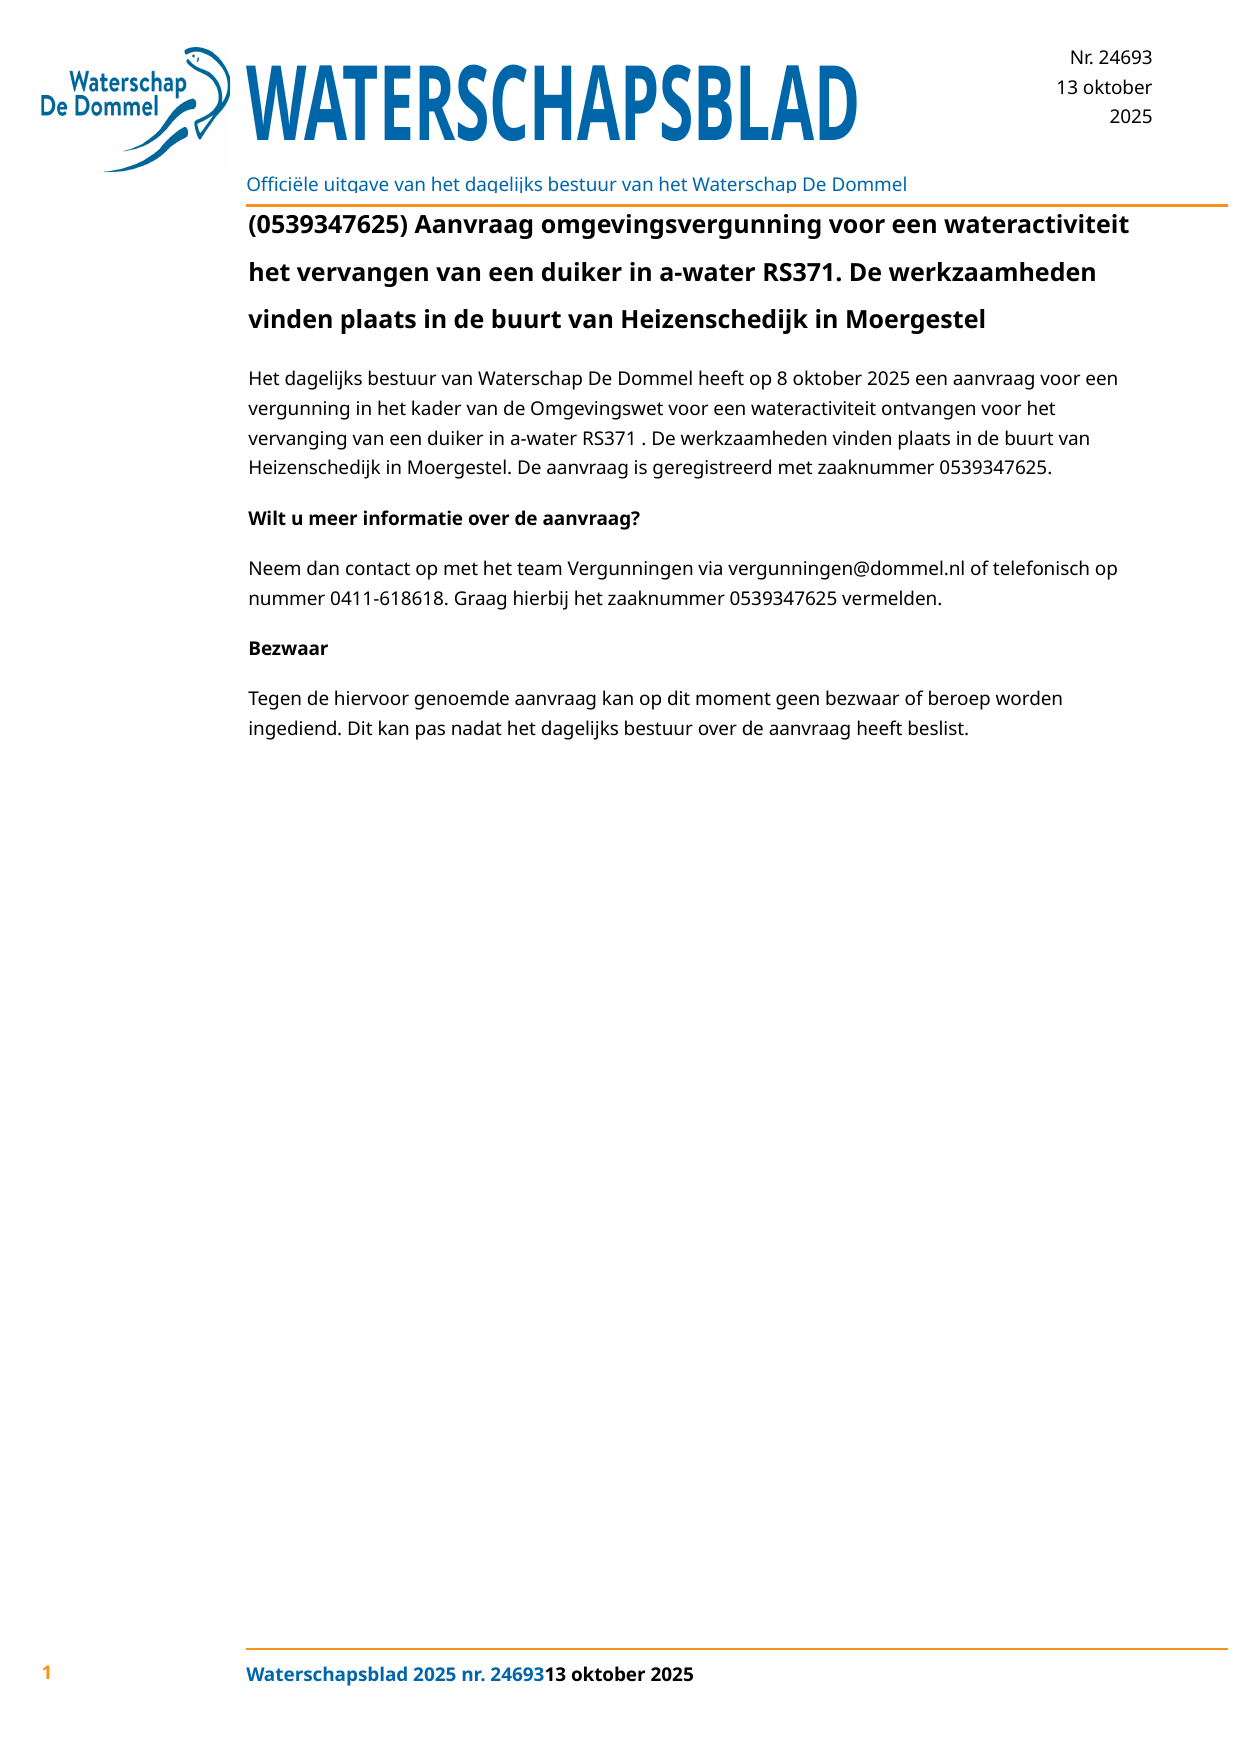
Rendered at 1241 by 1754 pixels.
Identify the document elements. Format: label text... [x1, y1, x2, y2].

text Het dagelijks bestuur van Waterschap De Dommel heeft op 8 oktober 2025 een aanvraag voor een vergunning in het kader van de Omgevingswet voor een wateractiviteit ontvangen voor het vervanging van een duiker in a-water RS371 . De werkzaamheden vinden plaats in de buurt van Heizenschedijk in Moergestel. De aanvraag is geregistreerd met zaaknummer 0539347625. [248, 366, 1152, 480]
picture [45, 99, 51, 111]
picture [41, 47, 231, 172]
text Neem dan contact op met het team Vergunningen via vergunningen@dommel.nl of telefonisch op nummer 0411-618618. Graag hierbij het zaaknummer 0539347625 vermelden. [248, 555, 1152, 610]
text Tegen de hiervoor genoemde aanvraag kan op dit moment geen bezwaar of beroep worden ingediend. Dit kan pas nadat het dagelijks bestuur over de aanvraag heeft beslist. [248, 686, 1152, 741]
picture [204, 47, 231, 76]
text Bezwaar [248, 635, 1152, 661]
text Wilt u meer informatie over de aanvraag? [248, 505, 1152, 530]
text (0539347625) Aanvraag omgevingsvergunning voor een wateractiviteit het vervangen van een duiker in a-water RS371. De werkzaamheden vinden plaats in de buurt van Heizenschedijk in Moergestel [248, 207, 1152, 336]
picture [198, 118, 210, 131]
